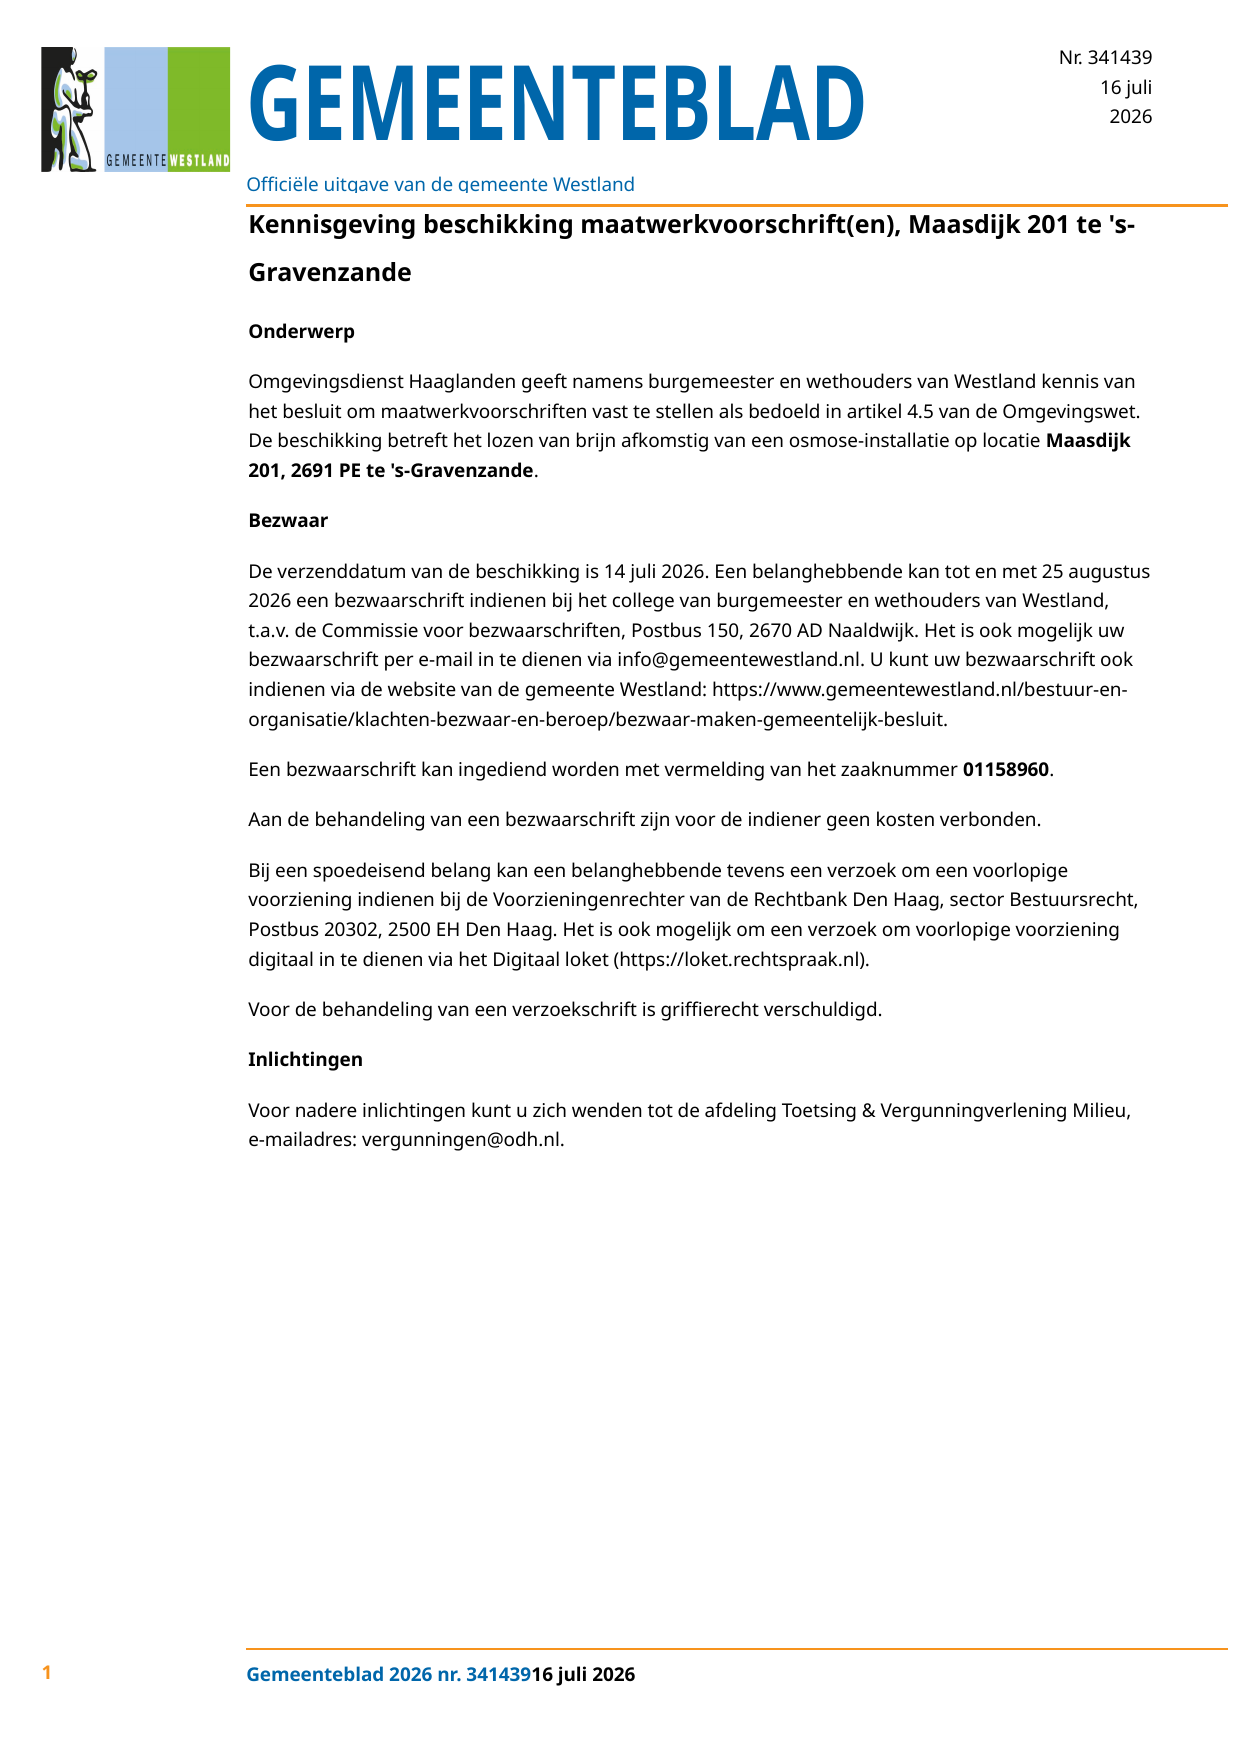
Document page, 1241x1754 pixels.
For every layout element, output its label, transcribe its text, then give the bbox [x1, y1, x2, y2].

text Kennisgeving beschikking maatwerkvoorschrift(en), Maasdijk 201 te 's-Gravenzande [248, 207, 1152, 288]
text Aan de behandeling van een bezwaarschrift zijn voor de indiener geen kosten verbonden. [248, 807, 1152, 832]
text Inlichtingen [248, 1047, 1152, 1072]
text Omgevingsdienst Haaglanden geeft namens burgemeester en wethouders van Westland kennis van het besluit om maatwerkvoorschriften vast te stellen als bedoeld in artikel 4.5 van de Omgevingswet. De beschikking betreft het lozen van brijn afkomstig van een osmose-installatie op locatie Maasdijk 201, 2691 PE te 's-Gravenzande. [248, 368, 1152, 483]
text Een bezwaarschrift kan ingediend worden met vermelding van het zaaknummer 01158960. [248, 756, 1152, 782]
text Bij een spoedeisend belang kan een belanghebbende tevens een verzoek om een voorlopige voorziening indienen bij de Voorzieningenrechter van de Rechtbank Den Haag, sector Bestuursrecht, Postbus 20302, 2500 EH Den Haag. Het is ook mogelijk om een verzoek om voorlopige voorziening digitaal in te dienen via het Digitaal loket (https://loket.rechtspraak.nl). [248, 857, 1152, 972]
text De verzenddatum van de beschikking is 14 juli 2026. Een belanghebbende kan tot en met 25 augustus 2026 een bezwaarschrift indienen bij het college van burgemeester en wethouders van Westland, t.a.v. de Commissie voor bezwaarschriften, Postbus 150, 2670 AD Naaldwijk. Het is ook mogelijk uw bezwaarschrift per e-mail in te dienen via info@gemeentewestland.nl. U kunt uw bezwaarschrift ook indienen via de website van de gemeente Westland: https://www.gemeentewestland.nl/bestuur-en-organisatie/klachten-bezwaar-en-beroep/bezwaar-maken-gemeentelijk-besluit. [248, 558, 1152, 732]
text Bezwaar [248, 507, 1152, 533]
text Voor de behandeling van een verzoekschrift is griffierecht verschuldigd. [248, 996, 1152, 1022]
picture [41, 47, 231, 172]
text Onderwerp [248, 318, 1152, 344]
text Voor nadere inlichtingen kunt u zich wenden tot de afdeling Toetsing & Vergunningverlening Milieu, e-mailadres: vergunningen@odh.nl. [248, 1097, 1152, 1152]
